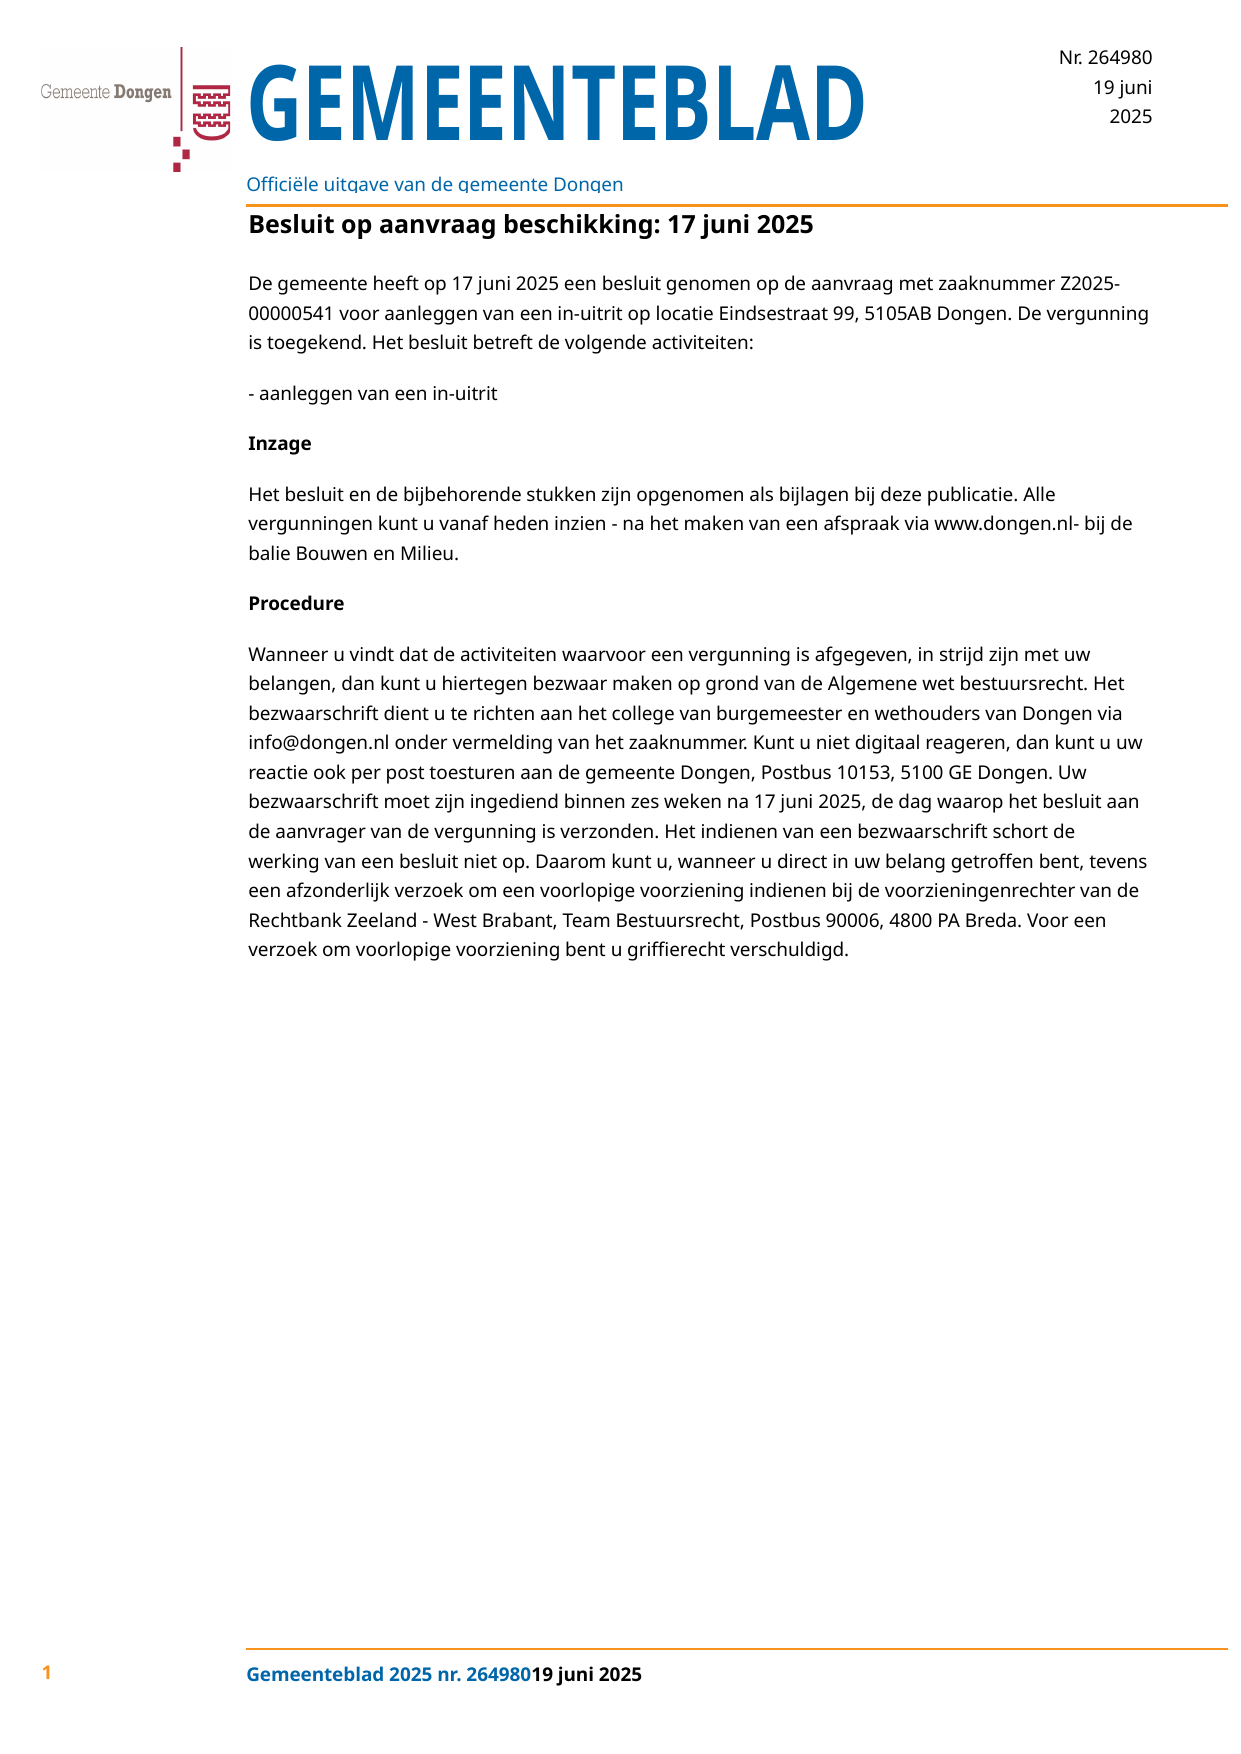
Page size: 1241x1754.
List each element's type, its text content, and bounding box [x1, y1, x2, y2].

text Besluit op aanvraag beschikking: 17 juni 2025 [248, 207, 1152, 241]
text Het besluit en de bijbehorende stukken zijn opgenomen als bijlagen bij deze publicatie. Alle vergunningen kunt u vanaf heden inzien - na het maken van een afspraak via www.dongen.nl- bij de balie Bouwen en Milieu. [248, 481, 1152, 566]
text Wanneer u vindt dat de activiteiten waarvoor een vergunning is afgegeven, in strijd zijn met uw belangen, dan kunt u hiertegen bezwaar maken op grond van de Algemene wet bestuursrecht. Het bezwaarschrift dient u te richten aan het college van burgemeester en wethouders van Dongen via info@dongen.nl onder vermelding van het zaaknummer. Kunt u niet digitaal reageren, dan kunt u uw reactie ook per post toesturen aan de gemeente Dongen, Postbus 10153, 5100 GE Dongen. Uw bezwaarschrift moet zijn ingediend binnen zes weken na 17 juni 2025, de dag waarop het besluit aan de aanvrager van de vergunning is verzonden. Het indienen van een bezwaarschrift schort de werking van een besluit niet op. Daarom kunt u, wanneer u direct in uw belang getroffen bent, tevens een afzonderlijk verzoek om een voorlopige voorziening indienen bij de voorzieningenrechter van de Rechtbank Zeeland - West Brabant, Team Bestuursrecht, Postbus 90006, 4800 PA Breda. Voor een verzoek om voorlopige voorziening bent u griffierecht verschuldigd. [248, 641, 1152, 962]
picture [41, 47, 231, 172]
text Procedure [248, 590, 1152, 616]
text De gemeente heeft op 17 juni 2025 een besluit genomen op de aanvraag met zaaknummer Z2025-00000541 voor aanleggen van een in-uitrit op locatie Eindsestraat 99, 5105AB Dongen. De vergunning is toegekend. Het besluit betreft de volgende activiteiten: [248, 270, 1152, 355]
text Inzage [248, 430, 1152, 456]
text - aanleggen van een in-uitrit [248, 380, 1152, 406]
